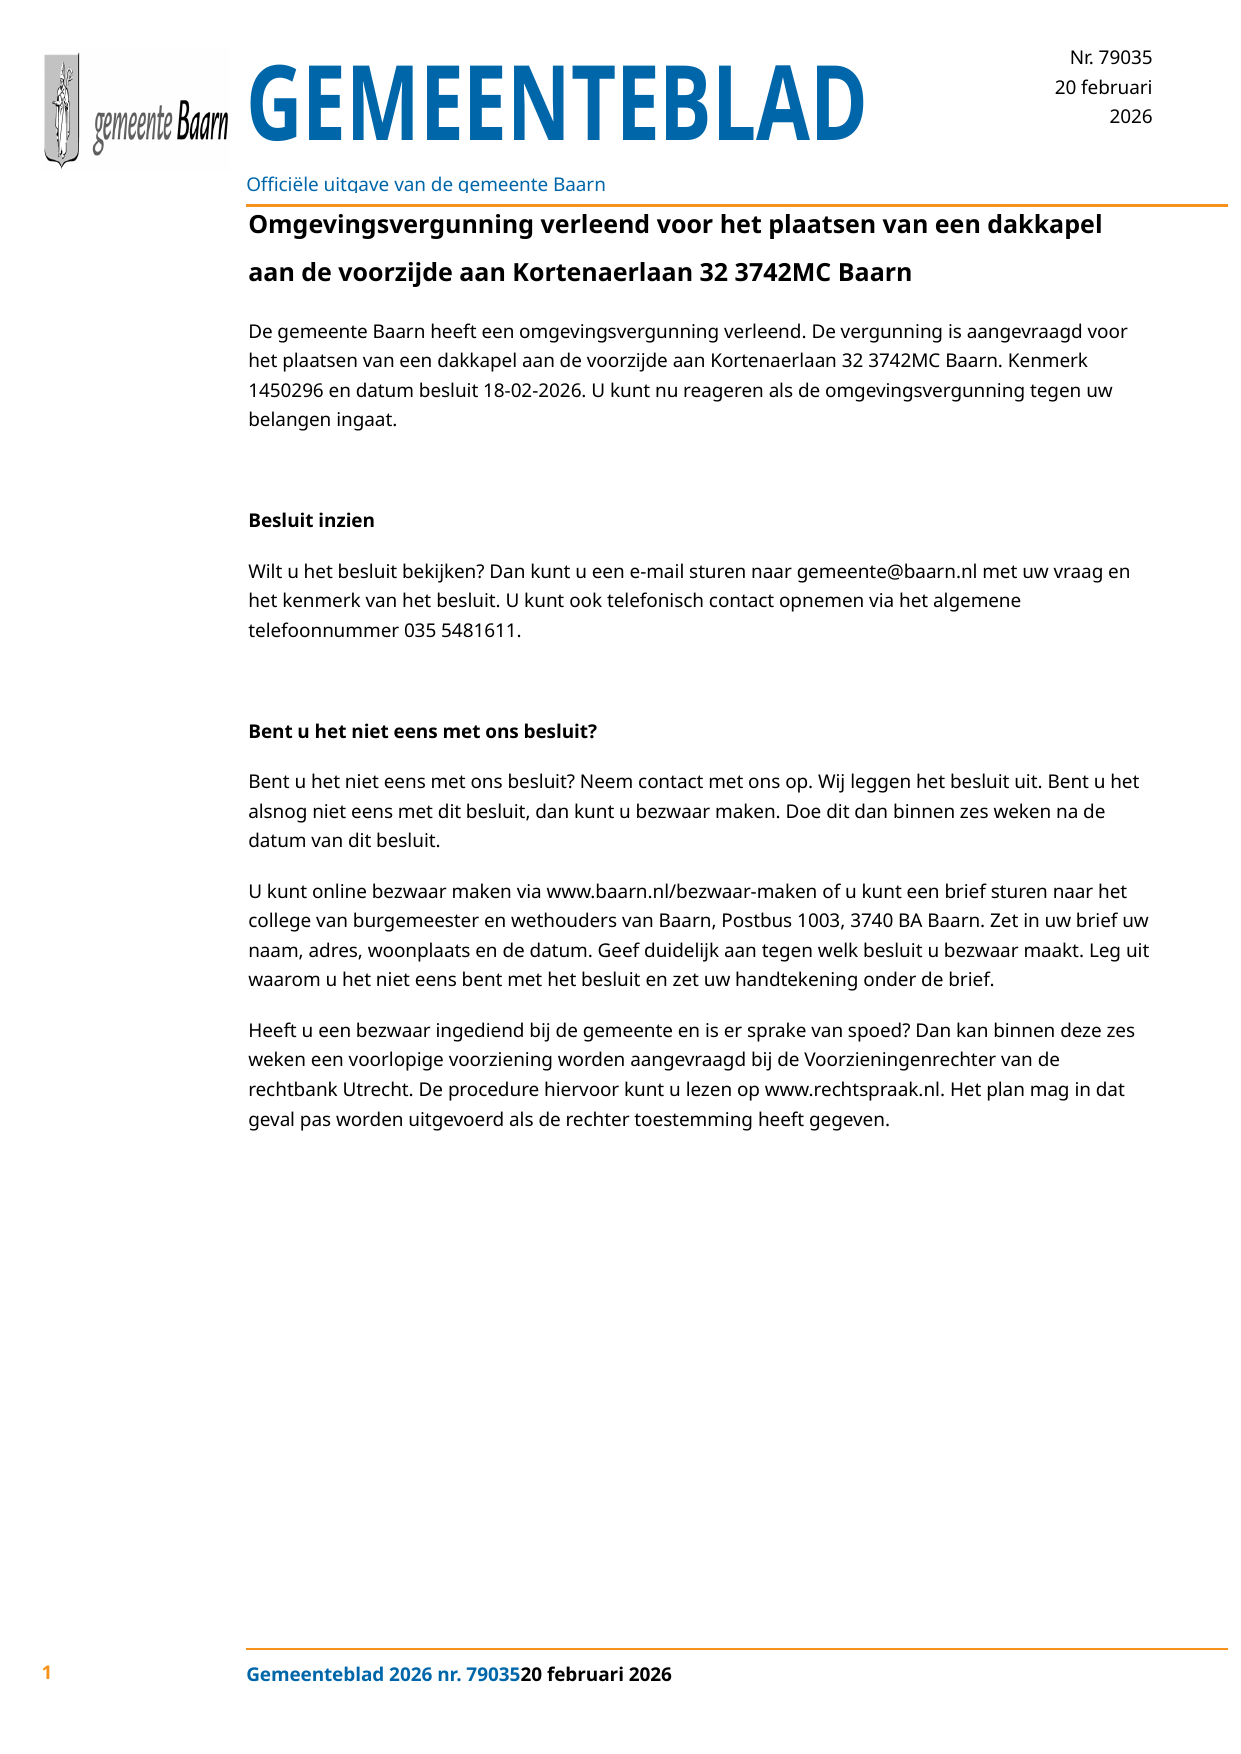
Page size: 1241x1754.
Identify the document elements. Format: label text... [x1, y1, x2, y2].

text Bent u het niet eens met ons besluit? [248, 718, 1152, 744]
text Bent u het niet eens met ons besluit? Neem contact met ons op. Wij leggen het besluit uit. Bent u het alsnog niet eens met dit besluit, dan kunt u bezwaar maken. Doe dit dan binnen zes weken na de datum van dit besluit. [248, 768, 1152, 853]
text Wilt u het besluit bekijken? Dan kunt u een e-mail sturen naar gemeente@baarn.nl met uw vraag en het kenmerk van het besluit. U kunt ook telefonisch contact opnemen via het algemene telefoonnummer 035 5481611. [248, 558, 1152, 643]
text U kunt online bezwaar maken via www.baarn.nl/bezwaar-maken of u kunt een brief sturen naar het college van burgemeester en wethouders van Baarn, Postbus 1003, 3740 BA Baarn. Zet in uw brief uw naam, adres, woonplaats en de datum. Geef duidelijk aan tegen welk besluit u bezwaar maakt. Leg uit waarom u het niet eens bent met het besluit en zet uw handtekening onder de brief. [248, 878, 1152, 992]
text De gemeente Baarn heeft een omgevingsvergunning verleend. De vergunning is aangevraagd voor het plaatsen van een dakkapel aan de voorzijde aan Kortenaerlaan 32 3742MC Baarn. Kenmerk 1450296 en datum besluit 18-02-2026. U kunt nu reageren als de omgevingsvergunning tegen uw belangen ingaat. [248, 318, 1152, 432]
text Omgevingsvergunning verleend voor het plaatsen van een dakkapel aan de voorzijde aan Kortenaerlaan 32 3742MC Baarn [248, 207, 1152, 288]
text Besluit inzien [248, 507, 1152, 533]
picture [41, 47, 231, 172]
text Heeft u een bezwaar ingediend bij de gemeente en is er sprake van spoed? Dan kan binnen deze zes weken een voorlopige voorziening worden aangevraagd bij de Voorzieningenrechter van de rechtbank Utrecht. De procedure hiervoor kunt u lezen op www.rechtspraak.nl. Het plan mag in dat geval pas worden uitgevoerd als de rechter toestemming heeft gegeven. [248, 1017, 1152, 1132]
